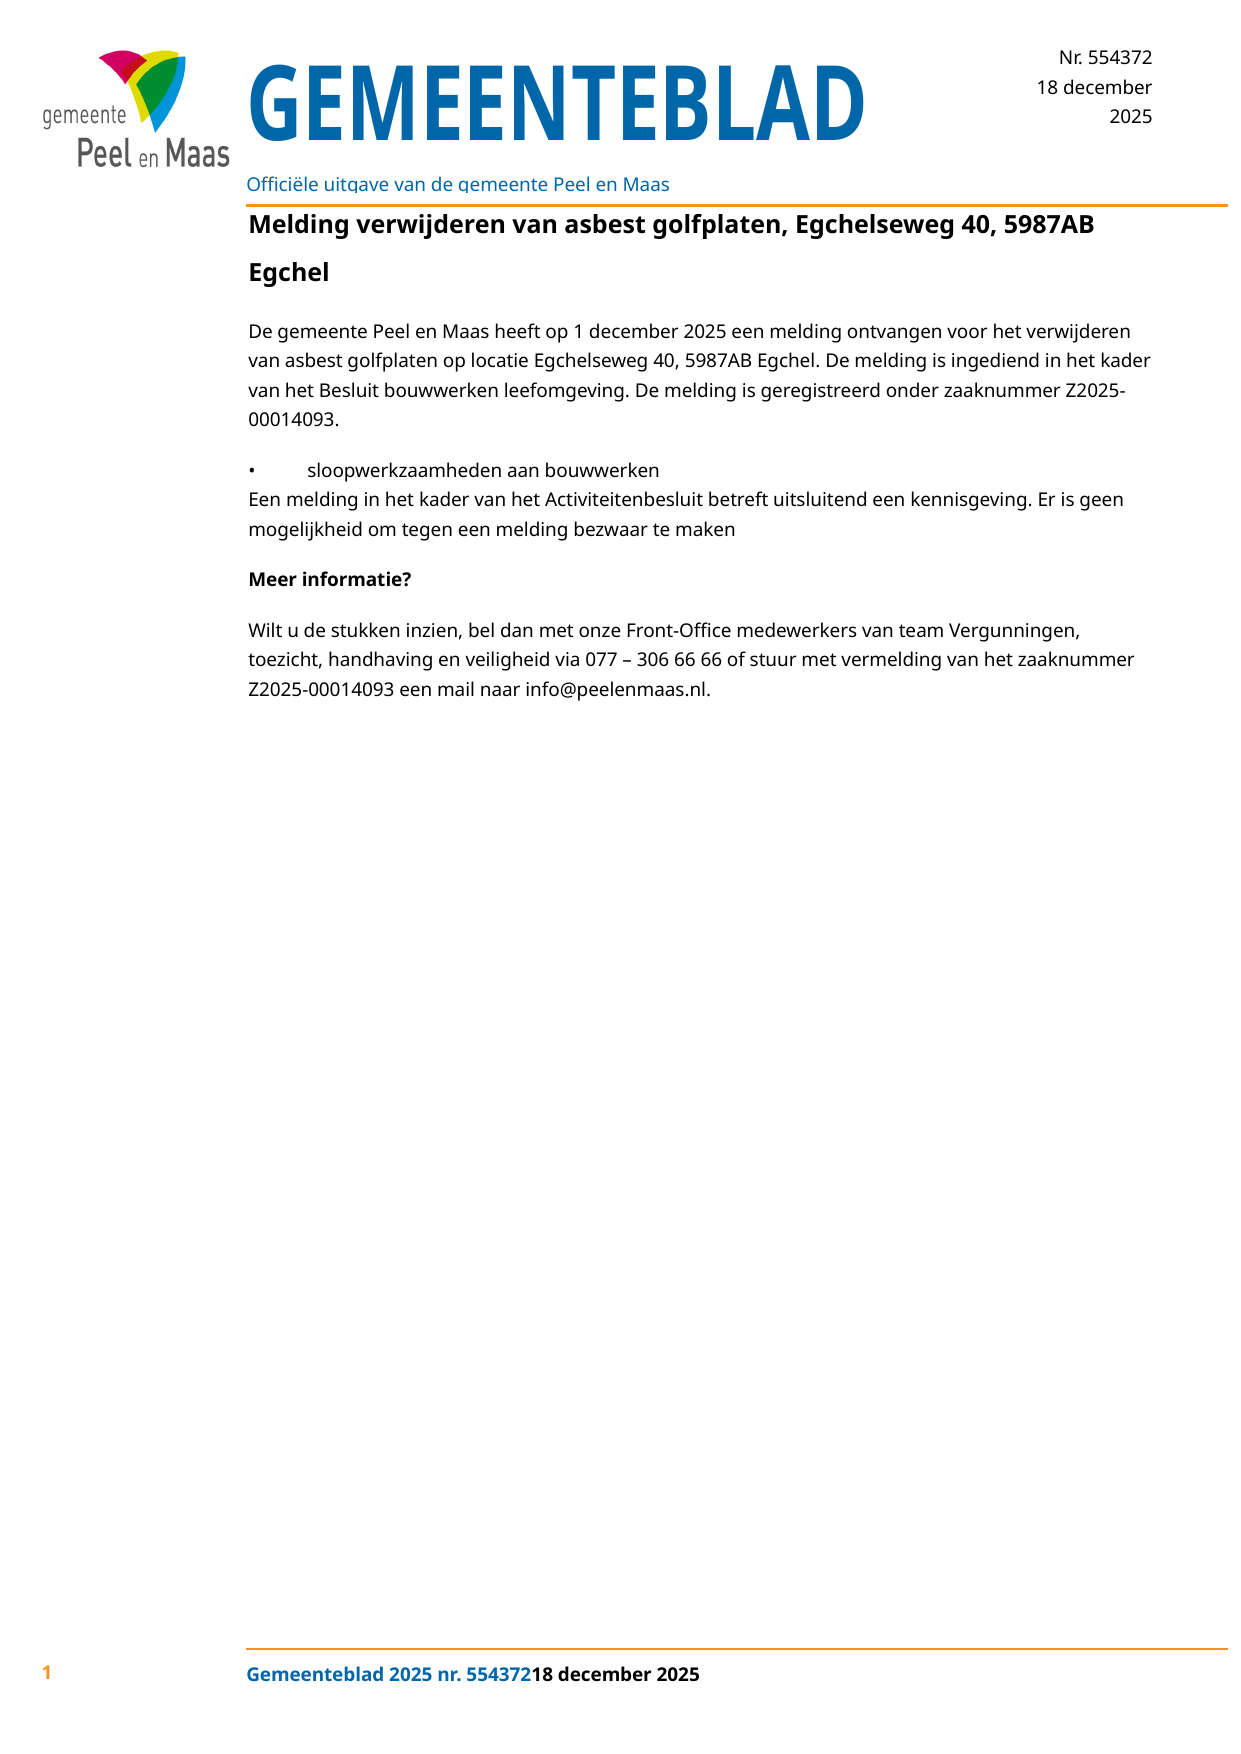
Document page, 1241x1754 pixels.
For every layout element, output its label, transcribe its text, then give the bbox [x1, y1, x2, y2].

text Melding verwijderen van asbest golfplaten, Egchelseweg 40, 5987AB Egchel [248, 207, 1152, 288]
text Meer informatie? [248, 567, 1152, 592]
text De gemeente Peel en Maas heeft op 1 december 2025 een melding ontvangen voor het verwijderen van asbest golfplaten op locatie Egchelseweg 40, 5987AB Egchel. De melding is ingediend in het kader van het Besluit bouwwerken leefomgeving. De melding is geregistreerd onder zaaknummer Z2025-00014093. [248, 318, 1152, 432]
list sloopwerkzaamheden aan bouwwerken [248, 457, 1152, 483]
picture [41, 47, 231, 172]
text Wilt u de stukken inzien, bel dan met onze Front-Office medewerkers van team Vergunningen, toezicht, handhaving en veiligheid via 077 – 306 66 66 of stuur met vermelding van het zaaknummer Z2025-00014093 een mail naar info@peelenmaas.nl. [248, 617, 1152, 702]
text Een melding in het kader van het Activiteitenbesluit betreft uitsluitend een kennisgeving. Er is geen mogelijkheid om tegen een melding bezwaar te maken [248, 487, 1152, 542]
